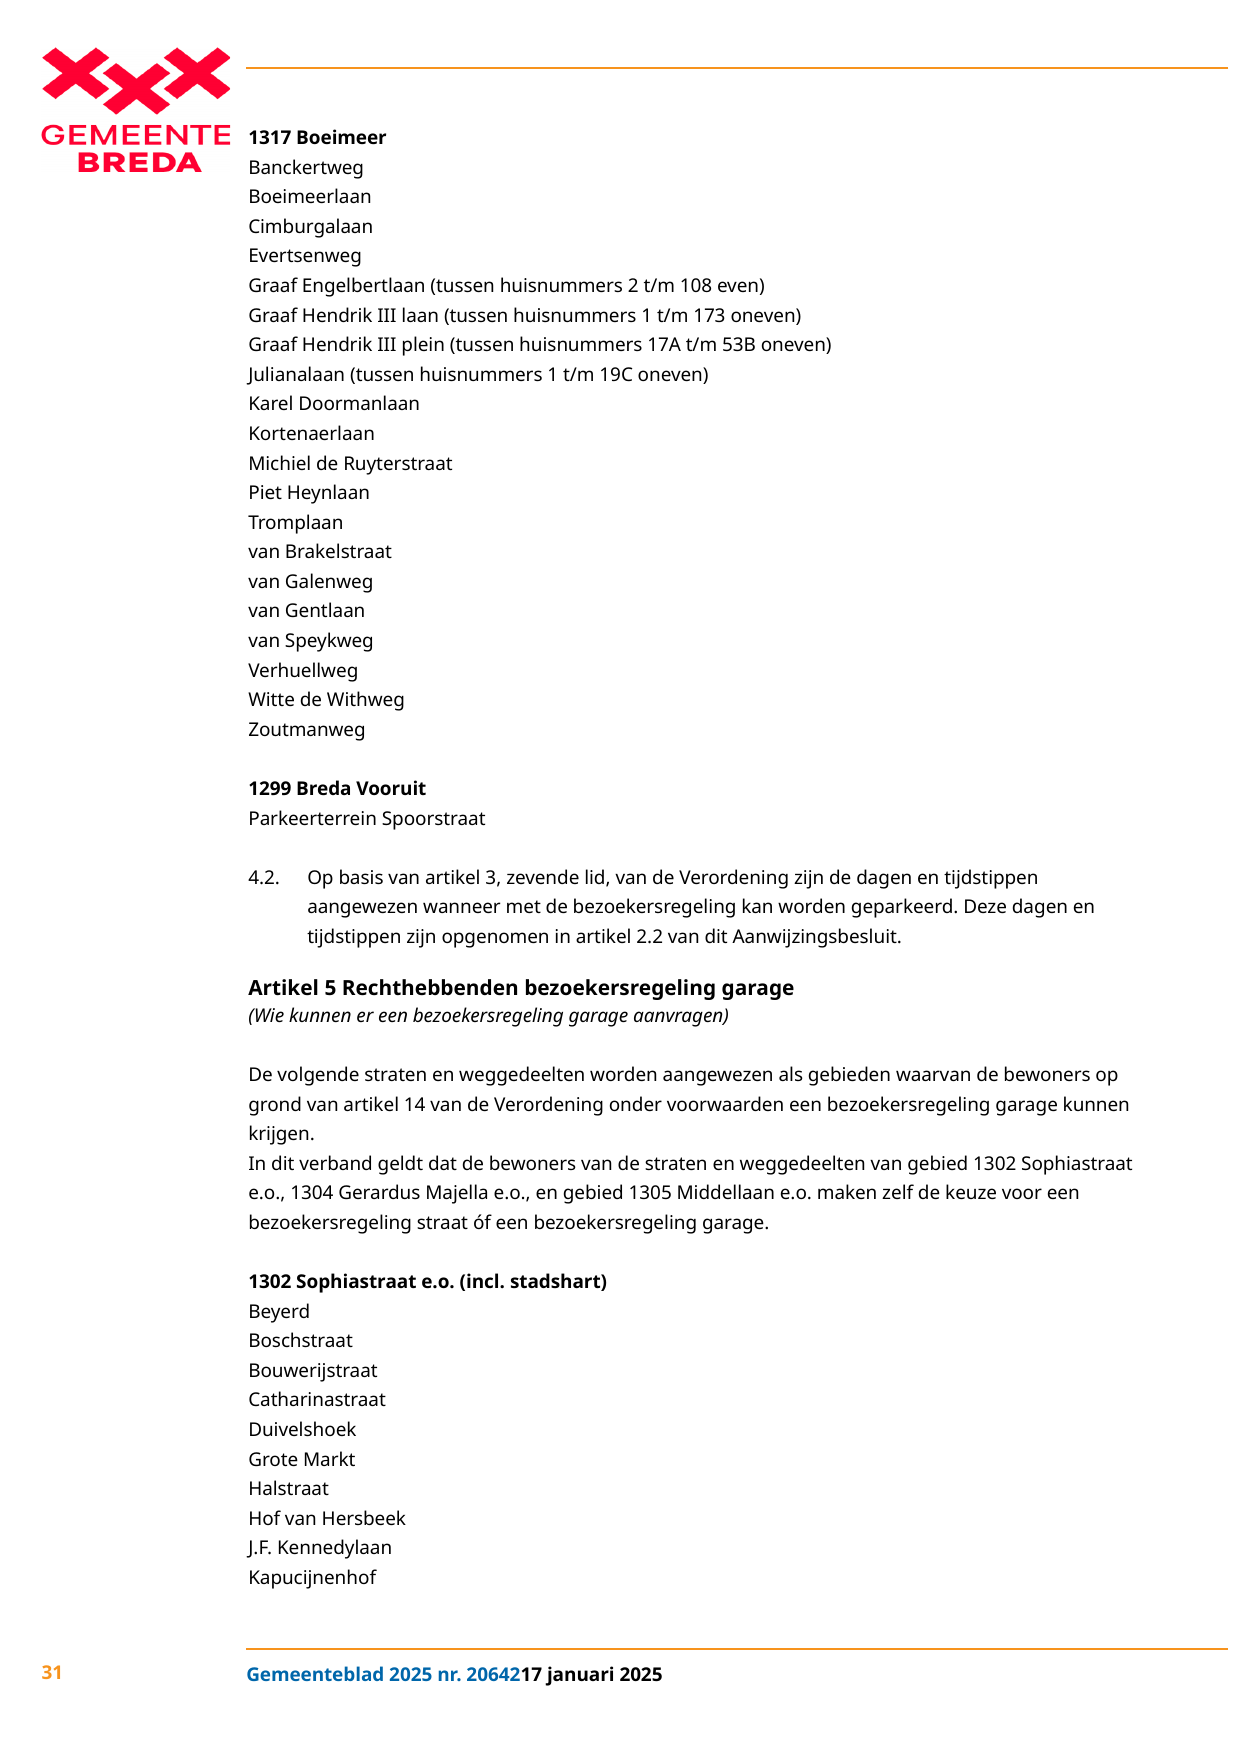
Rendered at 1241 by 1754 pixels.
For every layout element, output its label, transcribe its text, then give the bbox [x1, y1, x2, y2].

text Parkeerterrein Spoorstraat [248, 805, 1152, 831]
picture [41, 47, 231, 172]
text Piet Heynlaan [248, 479, 1152, 505]
text van Brakelstraat [248, 538, 1152, 564]
text Graaf Hendrik III laan (tussen huisnummers 1 t/m 173 oneven) [248, 302, 1152, 328]
text Verhuellweg [248, 657, 1152, 683]
text Graaf Engelbertlaan (tussen huisnummers 2 t/m 108 even) [248, 272, 1152, 298]
text J.F. Kennedylaan [248, 1534, 1152, 1560]
text 1302 Sophiastraat e.o. (incl. stadshart) [248, 1268, 1152, 1294]
text Evertsenweg [248, 243, 1152, 268]
text In dit verband geldt dat de bewoners van de straten en weggedeelten van gebied 1302 Sophiastraat e.o., 1304 Gerardus Majella e.o., en gebied 1305 Middellaan e.o. maken zelf de keuze voor een bezoekersregeling straat óf een bezoekersregeling garage. [248, 1150, 1152, 1235]
text Zoutmanweg [248, 716, 1152, 742]
text van Galenweg [248, 568, 1152, 594]
text Grote Markt [248, 1446, 1152, 1471]
text Catharinastraat [248, 1387, 1152, 1412]
text Duivelshoek [248, 1416, 1152, 1442]
text Kapucijnenhof [248, 1564, 1152, 1590]
text Graaf Hendrik III plein (tussen huisnummers 17A t/m 53B oneven) [248, 331, 1152, 357]
list Op basis van artikel 3, zevende lid, van de Verordening zijn de dagen en tijdstippen aangewezen wanneer met de bezoekersregeling kan worden geparkeerd. Deze dagen en tijdstippen zijn opgenomen in artikel 2.2 van dit Aanwijzingsbesluit. [248, 864, 1152, 949]
text Boeimeerlaan [248, 183, 1152, 209]
text Boschstraat [248, 1327, 1152, 1353]
text Karel Doormanlaan [248, 391, 1152, 416]
text Julianalaan (tussen huisnummers 1 t/m 19C oneven) [248, 361, 1152, 387]
text van Speykweg [248, 627, 1152, 653]
text Kortenaerlaan [248, 420, 1152, 446]
text Tromplaan [248, 509, 1152, 535]
text Artikel 5 Rechthebbenden bezoekersregeling garage [248, 973, 1152, 1002]
text 1299 Breda Vooruit [248, 775, 1152, 801]
text 1317 Boeimeer [248, 124, 1152, 150]
text Hof van Hersbeek [248, 1505, 1152, 1531]
text Cimburgalaan [248, 213, 1152, 239]
text van Gentlaan [248, 598, 1152, 623]
text Beyerd [248, 1298, 1152, 1323]
text Banckertweg [248, 154, 1152, 180]
text De volgende straten en weggedeelten worden aangewezen als gebieden waarvan de bewoners op grond van artikel 14 van de Verordening onder voorwaarden een bezoekersregeling garage kunnen krijgen. [248, 1061, 1152, 1146]
text Michiel de Ruyterstraat [248, 450, 1152, 476]
text Bouwerijstraat [248, 1357, 1152, 1383]
text (Wie kunnen er een bezoekersregeling garage aanvragen) [248, 1002, 1152, 1028]
text Witte de Withweg [248, 686, 1152, 712]
text Halstraat [248, 1475, 1152, 1501]
